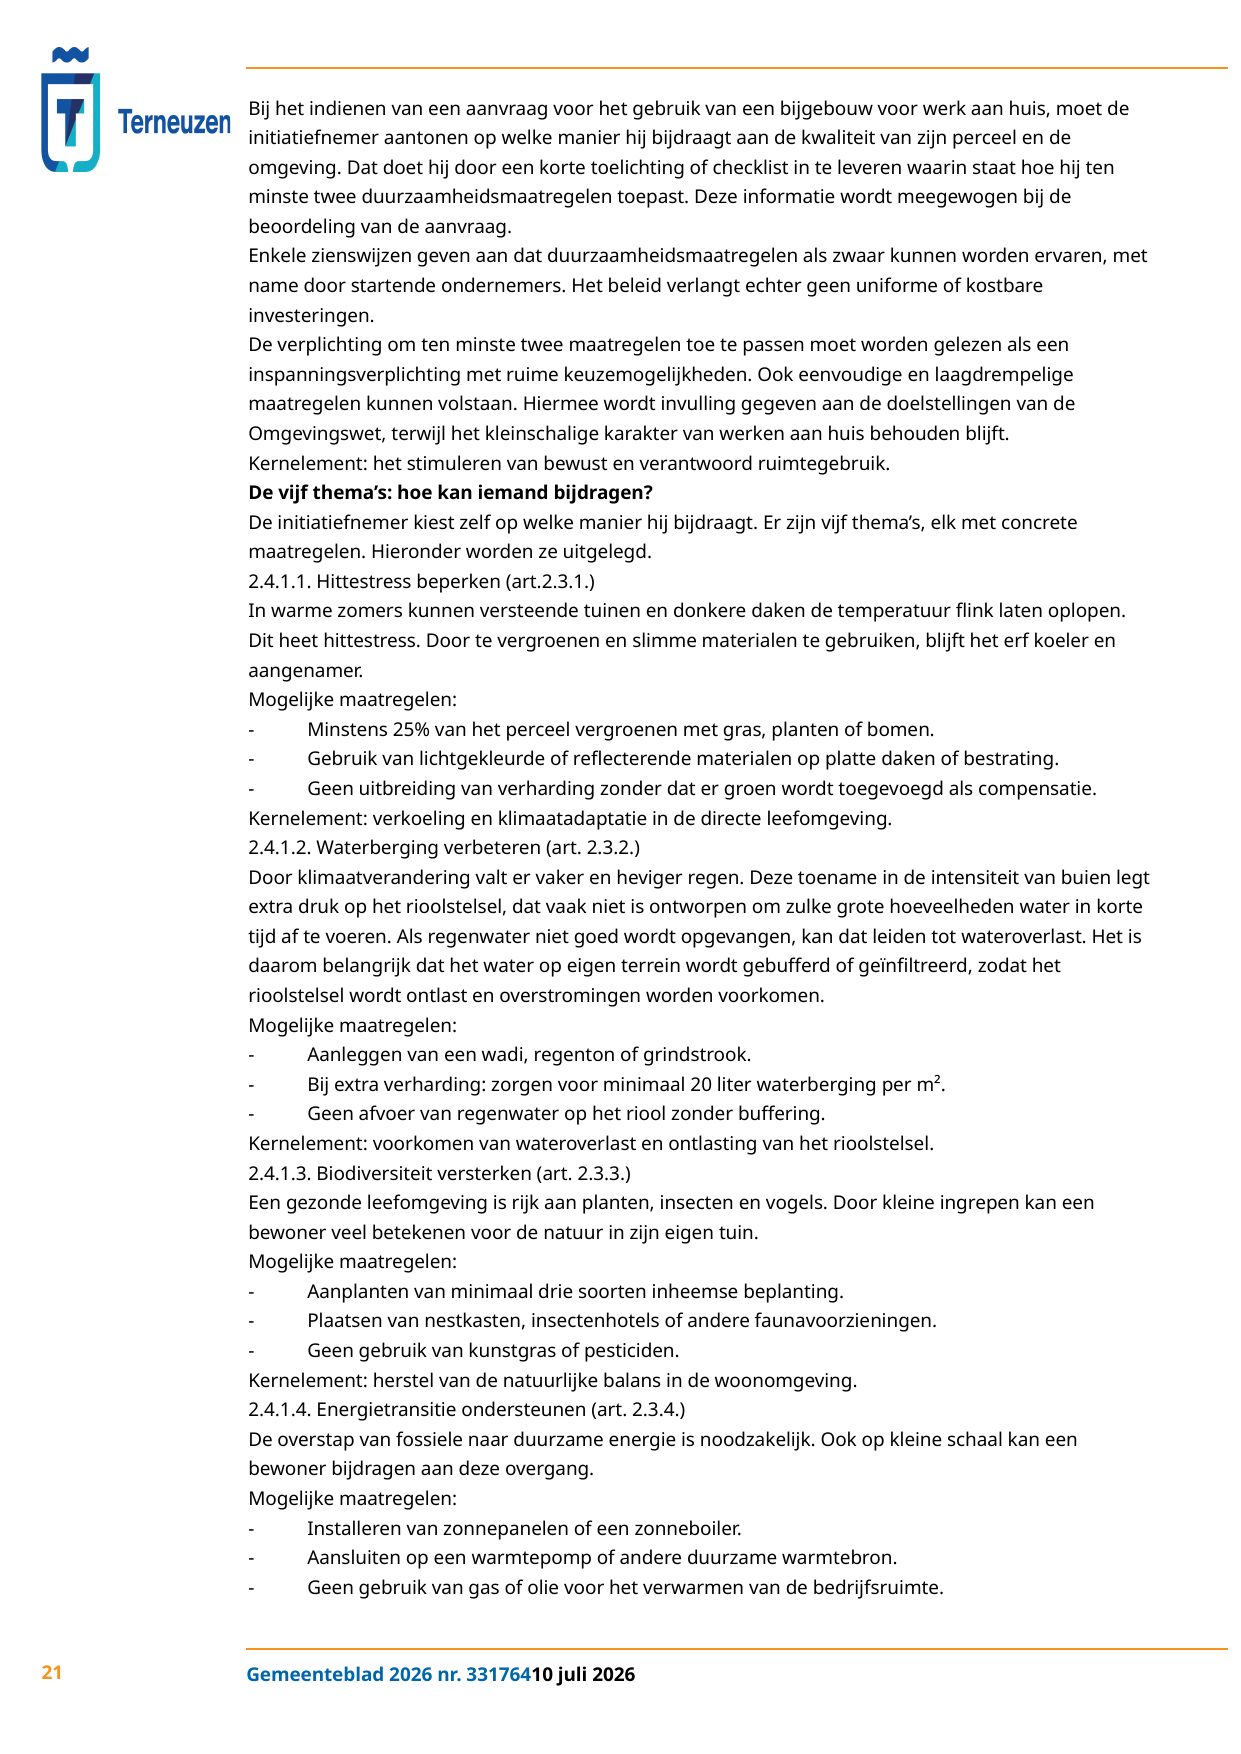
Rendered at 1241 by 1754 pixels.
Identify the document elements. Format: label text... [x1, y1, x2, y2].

text De initiatiefnemer kiest zelf op welke manier hij bijdraagt. Er zijn vijf thema’s, elk met concrete maatregelen. Hieronder worden ze uitgelegd. [248, 509, 1152, 564]
list Bij extra verharding: zorgen voor minimaal 20 liter waterberging per m². [248, 1071, 1152, 1097]
text Mogelijke maatregelen: [248, 686, 1152, 712]
text Kernelement: voorkomen van wateroverlast en ontlasting van het rioolstelsel. [248, 1130, 1152, 1156]
list Geen afvoer van regenwater op het riool zonder buffering. [248, 1101, 1152, 1126]
list Geen gebruik van gas of olie voor het verwarmen van de bedrijfsruimte. [248, 1574, 1152, 1600]
list Aanplanten van minimaal drie soorten inheemse beplanting. [248, 1278, 1152, 1304]
text Een gezonde leefomgeving is rijk aan planten, insecten en vogels. Door kleine ingrepen kan een bewoner veel betekenen voor de natuur in zijn eigen tuin. [248, 1189, 1152, 1245]
text Mogelijke maatregelen: [248, 1485, 1152, 1511]
text Mogelijke maatregelen: [248, 1248, 1152, 1274]
text De verplichting om ten minste twee maatregelen toe te passen moet worden gelezen als een inspanningsverplichting met ruime keuzemogelijkheden. Ook eenvoudige en laagdrempelige maatregelen kunnen volstaan. Hiermee wordt invulling gegeven aan de doelstellingen van de Omgevingswet, terwijl het kleinschalige karakter van werken aan huis behouden blijft. [248, 331, 1152, 446]
text 2.4.1.3. Biodiversiteit versterken (art. 2.3.3.) [248, 1160, 1152, 1186]
list Installeren van zonnepanelen of een zonneboiler. [248, 1515, 1152, 1541]
text Enkele zienswijzen geven aan dat duurzaamheidsmaatregelen als zwaar kunnen worden ervaren, met name door startende ondernemers. Het beleid verlangt echter geen uniforme of kostbare investeringen. [248, 243, 1152, 328]
list Geen uitbreiding van verharding zonder dat er groen wordt toegevoegd als compensatie. [248, 775, 1152, 801]
text Kernelement: herstel van de natuurlijke balans in de woonomgeving. [248, 1367, 1152, 1393]
text Kernelement: het stimuleren van bewust en verantwoord ruimtegebruik. [248, 450, 1152, 476]
text 2.4.1.1. Hittestress beperken (art.2.3.1.) [248, 568, 1152, 594]
list Gebruik van lichtgekleurde of reflecterende materialen op platte daken of bestrating. [248, 746, 1152, 771]
text In warme zomers kunnen versteende tuinen en donkere daken de temperatuur flink laten oplopen. Dit heet hittestress. Door te vergroenen en slimme materialen te gebruiken, blijft het erf koeler en aangenamer. [248, 598, 1152, 683]
text De overstap van fossiele naar duurzame energie is noodzakelijk. Ook op kleine schaal kan een bewoner bijdragen aan deze overgang. [248, 1426, 1152, 1481]
picture [41, 47, 231, 172]
text De vijf thema’s: hoe kan iemand bijdragen? [248, 479, 1152, 505]
text 2.4.1.4. Energietransitie ondersteunen (art. 2.3.4.) [248, 1396, 1152, 1422]
list Aanleggen van een wadi, regenton of grindstrook. [248, 1041, 1152, 1067]
list Geen gebruik van kunstgras of pesticiden. [248, 1337, 1152, 1363]
text Mogelijke maatregelen: [248, 1012, 1152, 1038]
text Kernelement: verkoeling en klimaatadaptatie in de directe leefomgeving. [248, 805, 1152, 831]
list Minstens 25% van het perceel vergroenen met gras, planten of bomen. [248, 716, 1152, 742]
text 2.4.1.2. Waterberging verbeteren (art. 2.3.2.) [248, 834, 1152, 860]
list Aansluiten op een warmtepomp of andere duurzame warmtebron. [248, 1544, 1152, 1570]
text Door klimaatverandering valt er vaker en heviger regen. Deze toename in de intensiteit van buien legt extra druk op het rioolstelsel, dat vaak niet is ontworpen om zulke grote hoeveelheden water in korte tijd af te voeren. Als regenwater niet goed wordt opgevangen, kan dat leiden tot wateroverlast. Het is daarom belangrijk dat het water op eigen terrein wordt gebufferd of geïnfiltreerd, zodat het rioolstelsel wordt ontlast en overstromingen worden voorkomen. [248, 864, 1152, 1008]
list Plaatsen van nestkasten, insectenhotels of andere faunavoorzieningen. [248, 1308, 1152, 1333]
text Bij het indienen van een aanvraag voor het gebruik van een bijgebouw voor werk aan huis, moet de initiatiefnemer aantonen op welke manier hij bijdraagt aan de kwaliteit van zijn perceel en de omgeving. Dat doet hij door een korte toelichting of checklist in te leveren waarin staat hoe hij ten minste twee duurzaamheidsmaatregelen toepast. Deze informatie wordt meegewogen bij de beoordeling van de aanvraag. [248, 95, 1152, 239]
